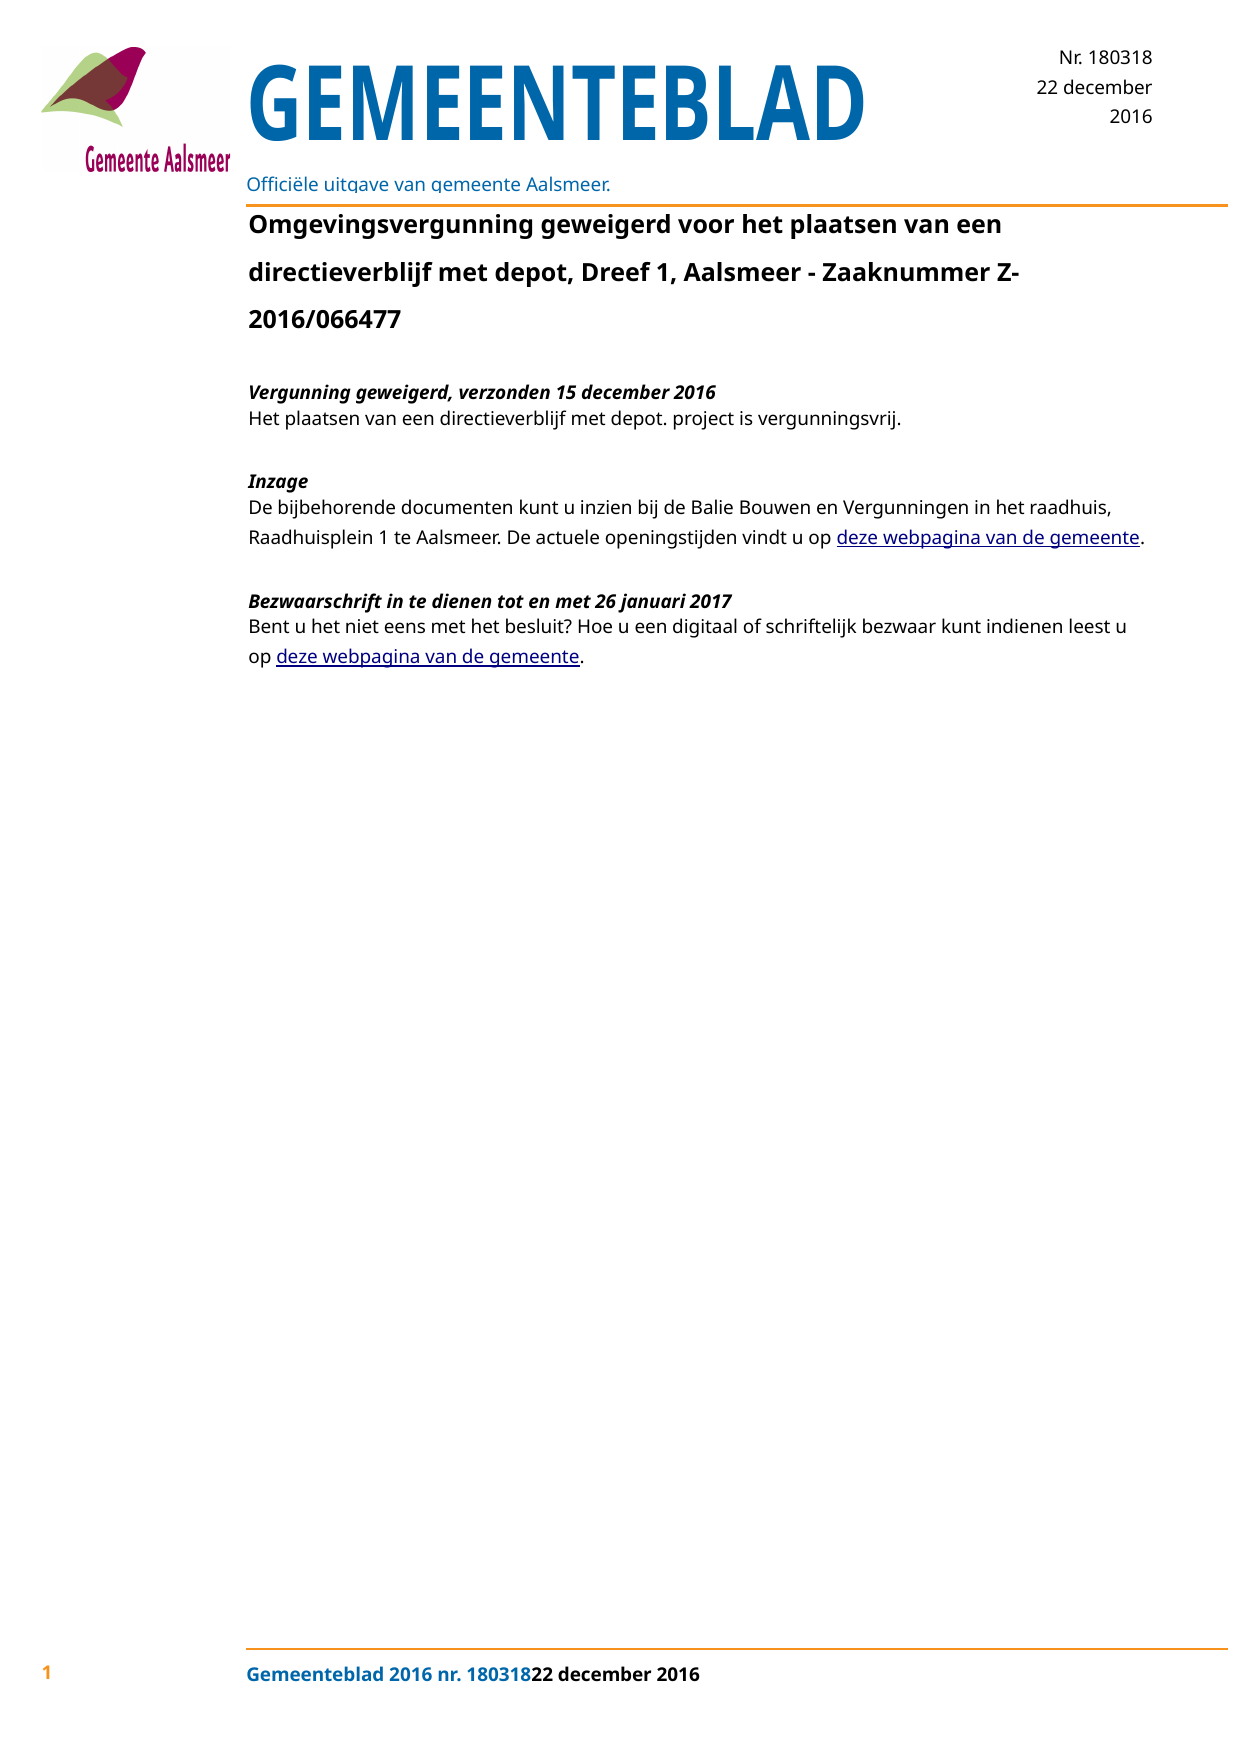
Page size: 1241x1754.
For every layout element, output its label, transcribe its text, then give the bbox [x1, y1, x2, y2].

text Het plaatsen van een directieverblijf met depot. project is vergunningsvrij. [248, 405, 1152, 431]
text Bezwaarschrift in te dienen tot en met 26 januari 2017 [248, 588, 1152, 614]
text Bent u het niet eens met het besluit? Hoe u een digitaal of schriftelijk bezwaar kunt indienen leest u op deze webpagina van de gemeente. [248, 614, 1152, 669]
text De bijbehorende documenten kunt u inzien bij de Balie Bouwen en Vergunningen in het raadhuis, Raadhuisplein 1 te Aalsmeer. De actuele openingstijden vindt u op deze webpagina van de gemeente. [248, 494, 1152, 550]
text Vergunning geweigerd, verzonden 15 december 2016 [248, 379, 1152, 405]
text Inzage [248, 469, 1152, 494]
picture [41, 47, 231, 172]
text Omgevingsvergunning geweigerd voor het plaatsen van een directieverblijf met depot, Dreef 1, Aalsmeer - Zaaknummer Z-2016/066477 [248, 207, 1152, 336]
